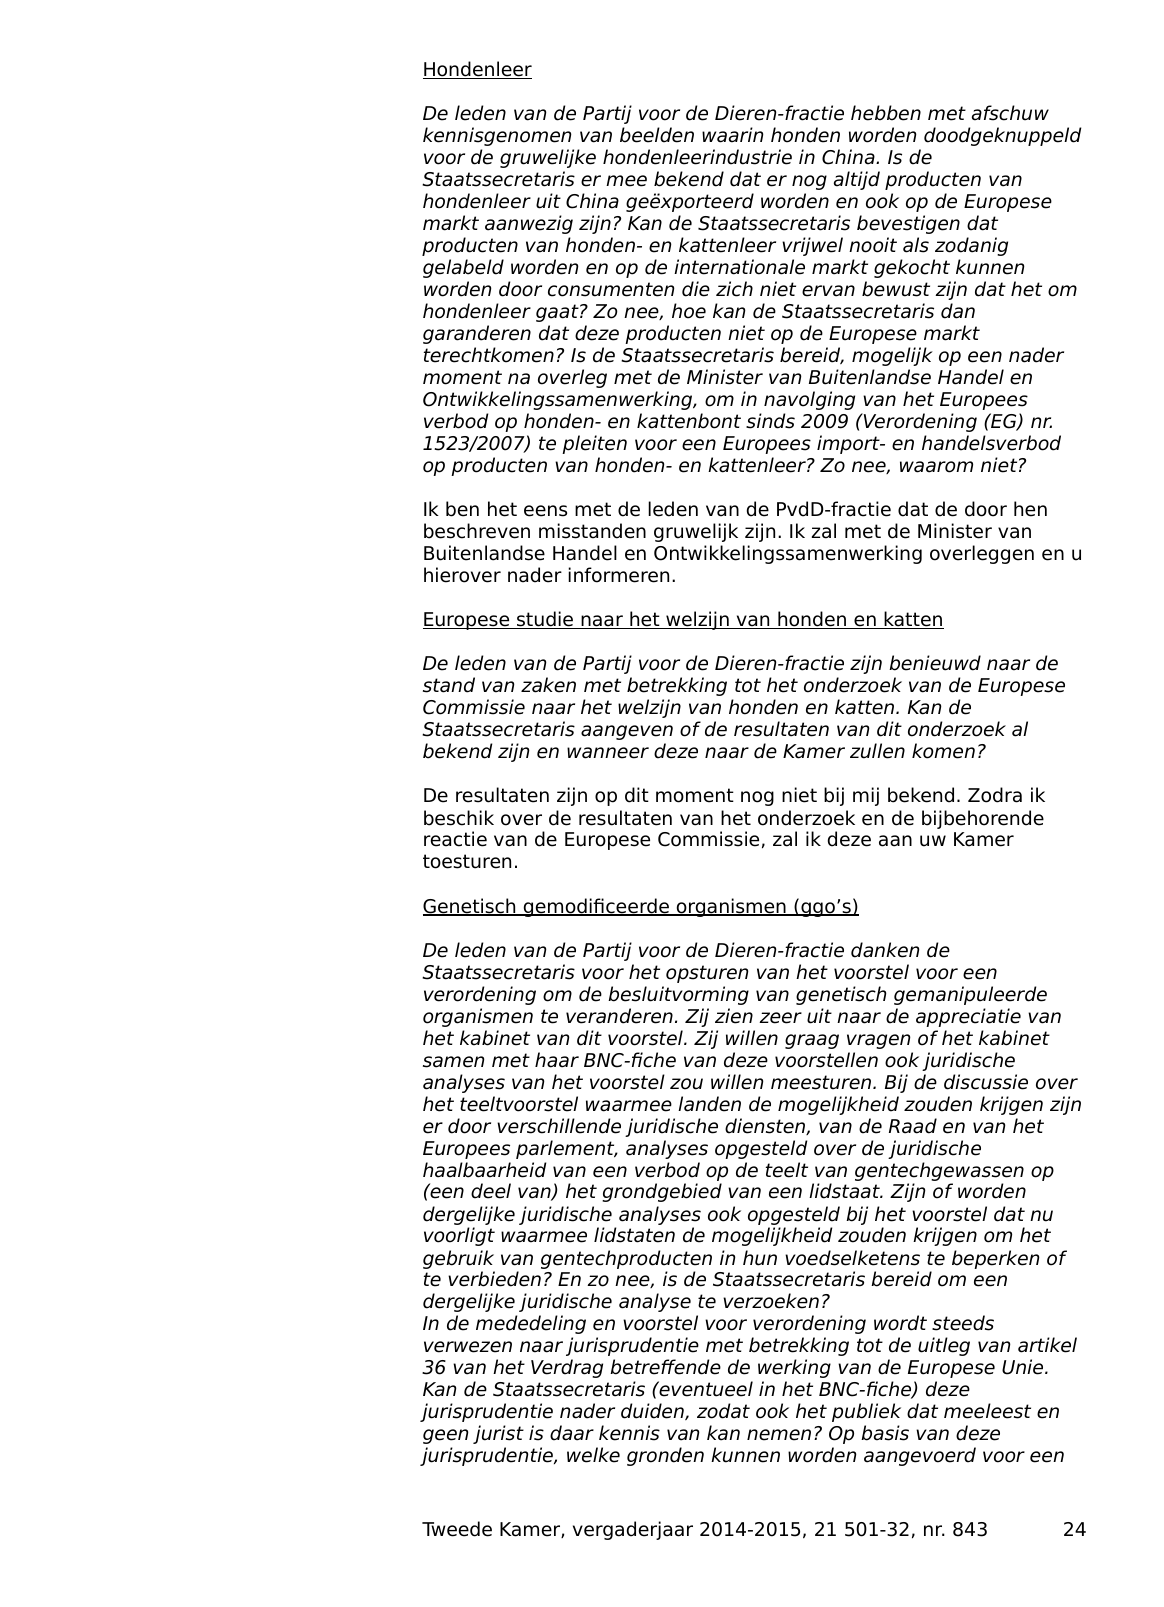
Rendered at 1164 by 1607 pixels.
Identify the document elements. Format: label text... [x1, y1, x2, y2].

text De leden van de Partij voor de Dieren-fractie hebben met afschuw kennisgenomen van beelden waarin honden worden doodgeknuppeld voor de gruwelijke hondenleerindustrie in China. Is de Staatssecretaris er mee bekend dat er nog altijd producten van hondenleer uit China geëxporteerd worden en ook op de Europese markt aanwezig zijn? Kan de Staatssecretaris bevestigen dat producten van honden- en kattenleer vrijwel nooit als zodanig gelabeld worden en op de internationale markt gekocht kunnen worden door consumenten die zich niet ervan bewust zijn dat het om hondenleer gaat? Zo nee, hoe kan de Staatssecretaris dan garanderen dat deze producten niet op de Europese markt terechtkomen? Is de Staatssecretaris bereid, mogelijk op een nader moment na overleg met de Minister van Buitenlandse Handel en Ontwikkelingssamenwerking, om in navolging van het Europees verbod op honden- en kattenbont sinds 2009 (Verordening (EG) nr. 1523/2007) te pleiten voor een Europees import- en handelsverbod op producten van honden- en kattenleer? Zo nee, waarom niet? [422, 103, 1087, 477]
text De leden van de Partij voor de Dieren-fractie danken de Staatssecretaris voor het opsturen van het voorstel voor een verordening om de besluitvorming van genetisch gemanipuleerde organismen te veranderen. Zij zien zeer uit naar de appreciatie van het kabinet van dit voorstel. Zij willen graag vragen of het kabinet samen met haar BNC-fiche van deze voorstellen ook juridische analyses van het voorstel zou willen meesturen. Bij de discussie over het teeltvoorstel waarmee landen de mogelijkheid zouden krijgen zijn er door verschillende juridische diensten, van de Raad en van het Europees parlement, analyses opgesteld over de juridische haalbaarheid van een verbod op de teelt van gentechgewassen op (een deel van) het grondgebied van een lidstaat. Zijn of worden dergelijke juridische analyses ook opgesteld bij het voorstel dat nu voorligt waarmee lidstaten de mogelijkheid zouden krijgen om het gebruik van gentechproducten in hun voedselketens te beperken of te verbieden? En zo nee, is de Staatssecretaris bereid om een dergelijke juridische analyse te verzoeken? [422, 940, 1087, 1313]
subtitle Genetisch gemodificeerde organismen (ggo’s) [422, 896, 1087, 917]
text Ik ben het eens met de leden van de PvdD-fractie dat de door hen beschreven misstanden gruwelijk zijn. Ik zal met de Minister van Buitenlandse Handel en Ontwikkelingssamenwerking overleggen en u hierover nader informeren. [422, 499, 1087, 587]
text De resultaten zijn op dit moment nog niet bij mij bekend. Zodra ik beschik over de resultaten van het onderzoek en de bijbehorende reactie van de Europese Commissie, zal ik deze aan uw Kamer toesturen. [422, 785, 1087, 873]
subtitle Europese studie naar het welzijn van honden en katten [422, 609, 1087, 631]
text In de mededeling en voorstel voor verordening wordt steeds verwezen naar jurisprudentie met betrekking tot de uitleg van artikel 36 van het Verdrag betreffende de werking van de Europese Unie. Kan de Staatssecretaris (eventueel in het BNC-fiche) deze jurisprudentie nader duiden, zodat ook het publiek dat meeleest en geen jurist is daar kennis van kan nemen? Op basis van deze jurisprudentie, welke gronden kunnen worden aangevoerd voor een [422, 1313, 1087, 1467]
text De leden van de Partij voor de Dieren-fractie zijn benieuwd naar de stand van zaken met betrekking tot het onderzoek van de Europese Commissie naar het welzijn van honden en katten. Kan de Staatssecretaris aangeven of de resultaten van dit onderzoek al bekend zijn en wanneer deze naar de Kamer zullen komen? [422, 653, 1087, 763]
subtitle Hondenleer [422, 59, 1087, 81]
